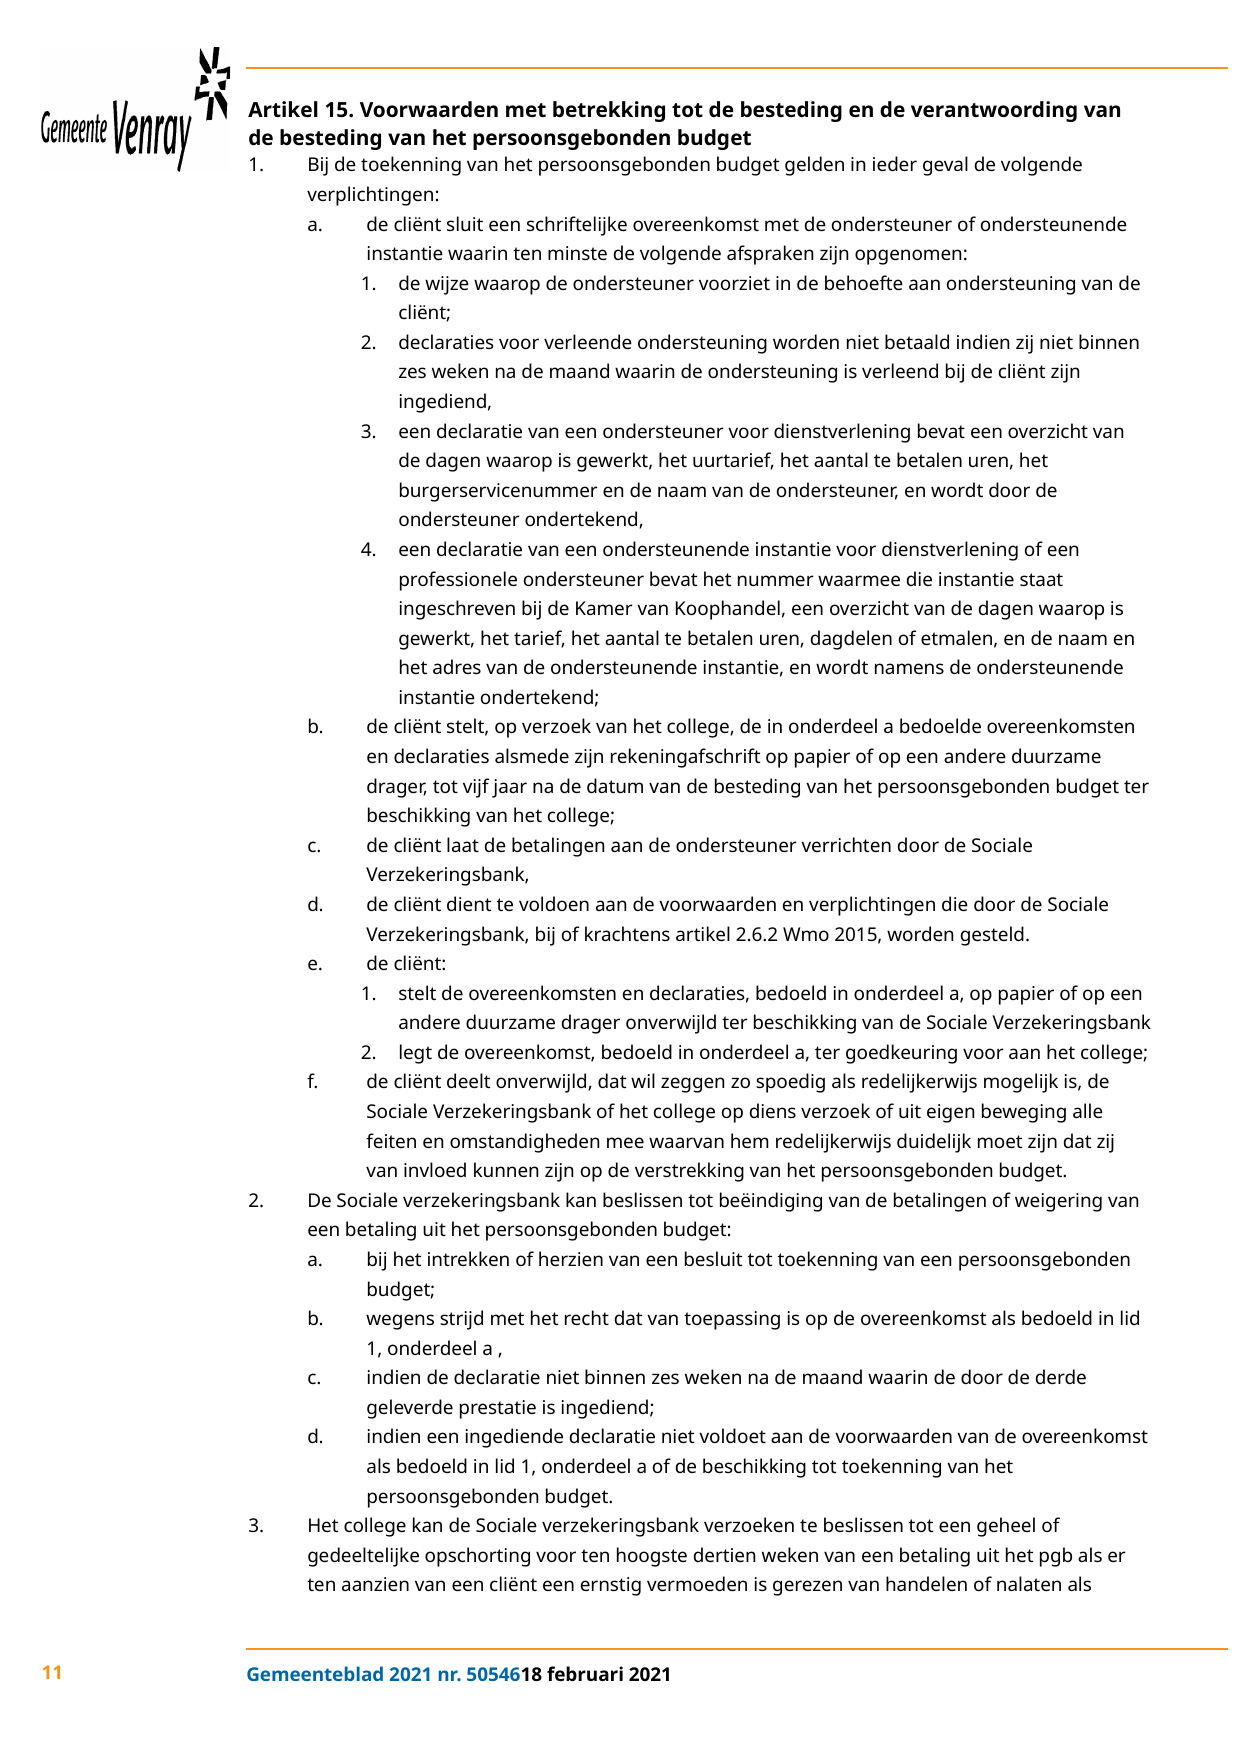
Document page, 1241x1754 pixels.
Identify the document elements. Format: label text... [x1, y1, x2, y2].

list bij het intrekken of herzien van een besluit tot toekenning van een persoonsgebonden budget; [307, 1246, 1152, 1302]
list de cliënt sluit een schriftelijke overeenkomst met de ondersteuner of ondersteunende instantie waarin ten minste de volgende afspraken zijn opgenomen: [307, 211, 1152, 266]
list De Sociale verzekeringsbank kan beslissen tot beëindiging van de betalingen of weigering van een betaling uit het persoonsgebonden budget: [248, 1187, 1152, 1242]
list Bij de toekenning van het persoonsgebonden budget gelden in ieder geval de volgende verplichtingen: [248, 152, 1152, 207]
list declaraties voor verleende ondersteuning worden niet betaald indien zij niet binnen zes weken na de maand waarin de ondersteuning is verleend bij de cliënt zijn ingediend, [361, 329, 1152, 414]
list de cliënt deelt onverwijld, dat wil zeggen zo spoedig als redelijkerwijs mogelijk is, de Sociale Verzekeringsbank of het college op diens verzoek of uit eigen beweging alle feiten en omstandigheden mee waarvan hem redelijkerwijs duidelijk moet zijn dat zij van invloed kunnen zijn op de verstrekking van het persoonsgebonden budget. [307, 1069, 1152, 1183]
text Artikel 15. Voorwaarden met betrekking tot de besteding en de verantwoording van de besteding van het persoonsgebonden budget [248, 95, 1152, 152]
list Het college kan de Sociale verzekeringsbank verzoeken te beslissen tot een geheel of gedeeltelijke opschorting voor ten hoogste dertien weken van een betaling uit het pgb als er ten aanzien van een cliënt een ernstig vermoeden is gerezen van handelen of nalaten als [248, 1512, 1152, 1597]
list de cliënt dient te voldoen aan de voorwaarden en verplichtingen die door de Sociale Verzekeringsbank, bij of krachtens artikel 2.6.2 Wmo 2015, worden gesteld. [307, 891, 1152, 947]
picture [41, 47, 231, 172]
list legt de overeenkomst, bedoeld in onderdeel a, ter goedkeuring voor aan het college; [361, 1039, 1152, 1065]
list de cliënt laat de betalingen aan de ondersteuner verrichten door de Sociale Verzekeringsbank, [307, 832, 1152, 887]
list wegens strijd met het recht dat van toepassing is op de overeenkomst als bedoeld in lid 1, onderdeel a , [307, 1305, 1152, 1361]
list een declaratie van een ondersteunende instantie voor dienstverlening of een professionele ondersteuner bevat het nummer waarmee die instantie staat ingeschreven bij de Kamer van Koophandel, een overzicht van de dagen waarop is gewerkt, het tarief, het aantal te betalen uren, dagdelen of etmalen, en de naam en het adres van de ondersteunende instantie, en wordt namens de ondersteunende instantie ondertekend; [361, 536, 1152, 710]
list een declaratie van een ondersteuner voor dienstverlening bevat een overzicht van de dagen waarop is gewerkt, het uurtarief, het aantal te betalen uren, het burgerservicenummer en de naam van de ondersteuner, en wordt door de ondersteuner ondertekend, [361, 418, 1152, 532]
list de cliënt: [307, 950, 1152, 976]
list indien de declaratie niet binnen zes weken na de maand waarin de door de derde geleverde prestatie is ingediend; [307, 1364, 1152, 1420]
list de cliënt stelt, op verzoek van het college, de in onderdeel a bedoelde overeenkomsten en declaraties alsmede zijn rekeningafschrift op papier of op een andere duurzame drager, tot vijf jaar na de datum van de besteding van het persoonsgebonden budget ter beschikking van het college; [307, 714, 1152, 828]
list indien een ingediende declaratie niet voldoet aan de voorwaarden van de overeenkomst als bedoeld in lid 1, onderdeel a of de beschikking tot toekenning van het persoonsgebonden budget. [307, 1424, 1152, 1509]
list de wijze waarop de ondersteuner voorziet in de behoefte aan ondersteuning van de cliënt; [361, 270, 1152, 325]
list stelt de overeenkomsten en declaraties, bedoeld in onderdeel a, op papier of op een andere duurzame drager onverwijld ter beschikking van de Sociale Verzekeringsbank [361, 980, 1152, 1035]
